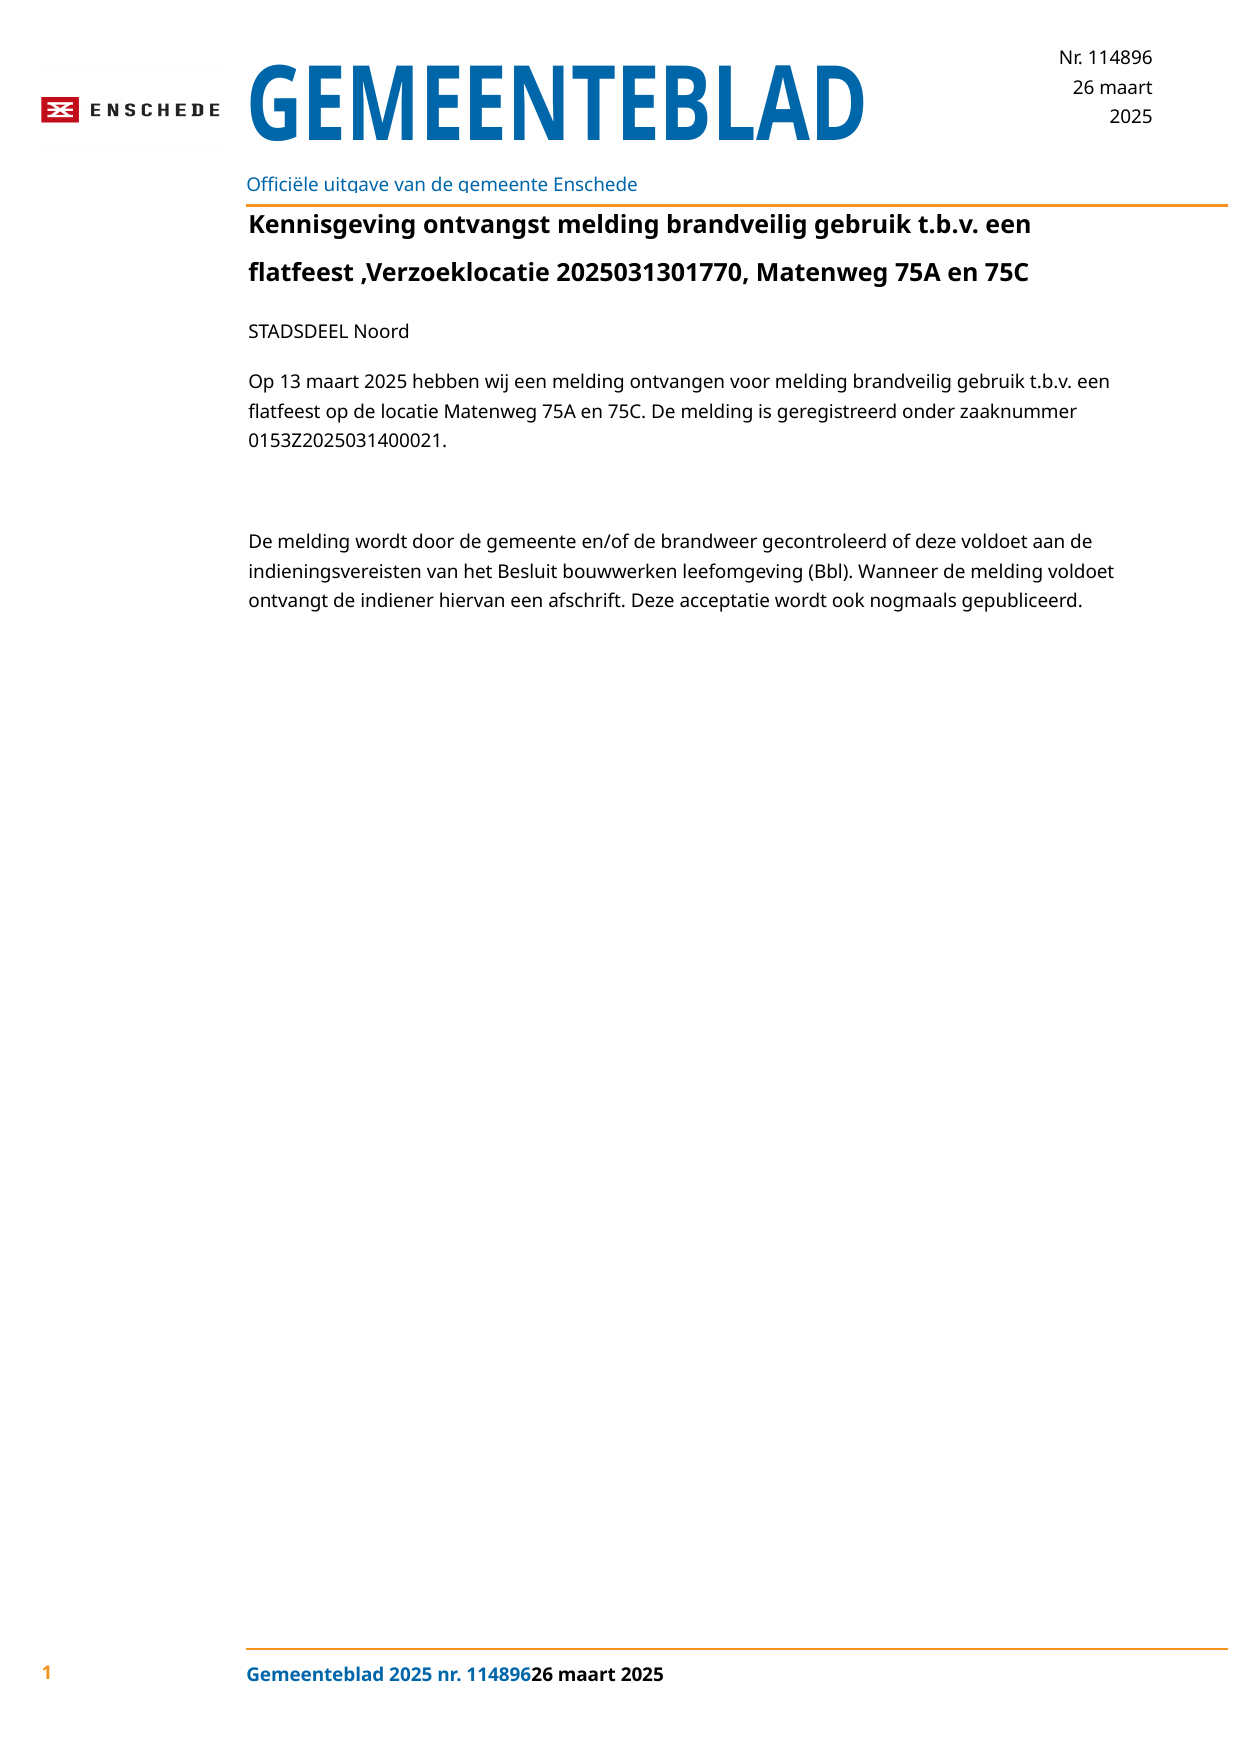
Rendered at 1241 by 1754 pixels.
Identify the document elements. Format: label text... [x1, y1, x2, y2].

text Op 13 maart 2025 hebben wij een melding ontvangen voor melding brandveilig gebruik t.b.v. een flatfeest op de locatie Matenweg 75A en 75C. De melding is geregistreerd onder zaaknummer 0153Z2025031400021. [248, 368, 1152, 453]
text De melding wordt door de gemeente en/of de brandweer gecontroleerd of deze voldoet aan de indieningsvereisten van het Besluit bouwwerken leefomgeving (Bbl). Wanneer de melding voldoet ontvangt de indiener hiervan een afschrift. Deze acceptatie wordt ook nogmaals gepubliceerd. [248, 528, 1152, 613]
picture [41, 47, 231, 172]
text STADSDEEL Noord [248, 318, 1152, 344]
text Kennisgeving ontvangst melding brandveilig gebruik t.b.v. een flatfeest ,Verzoeklocatie 2025031301770, Matenweg 75A en 75C [248, 207, 1152, 288]
